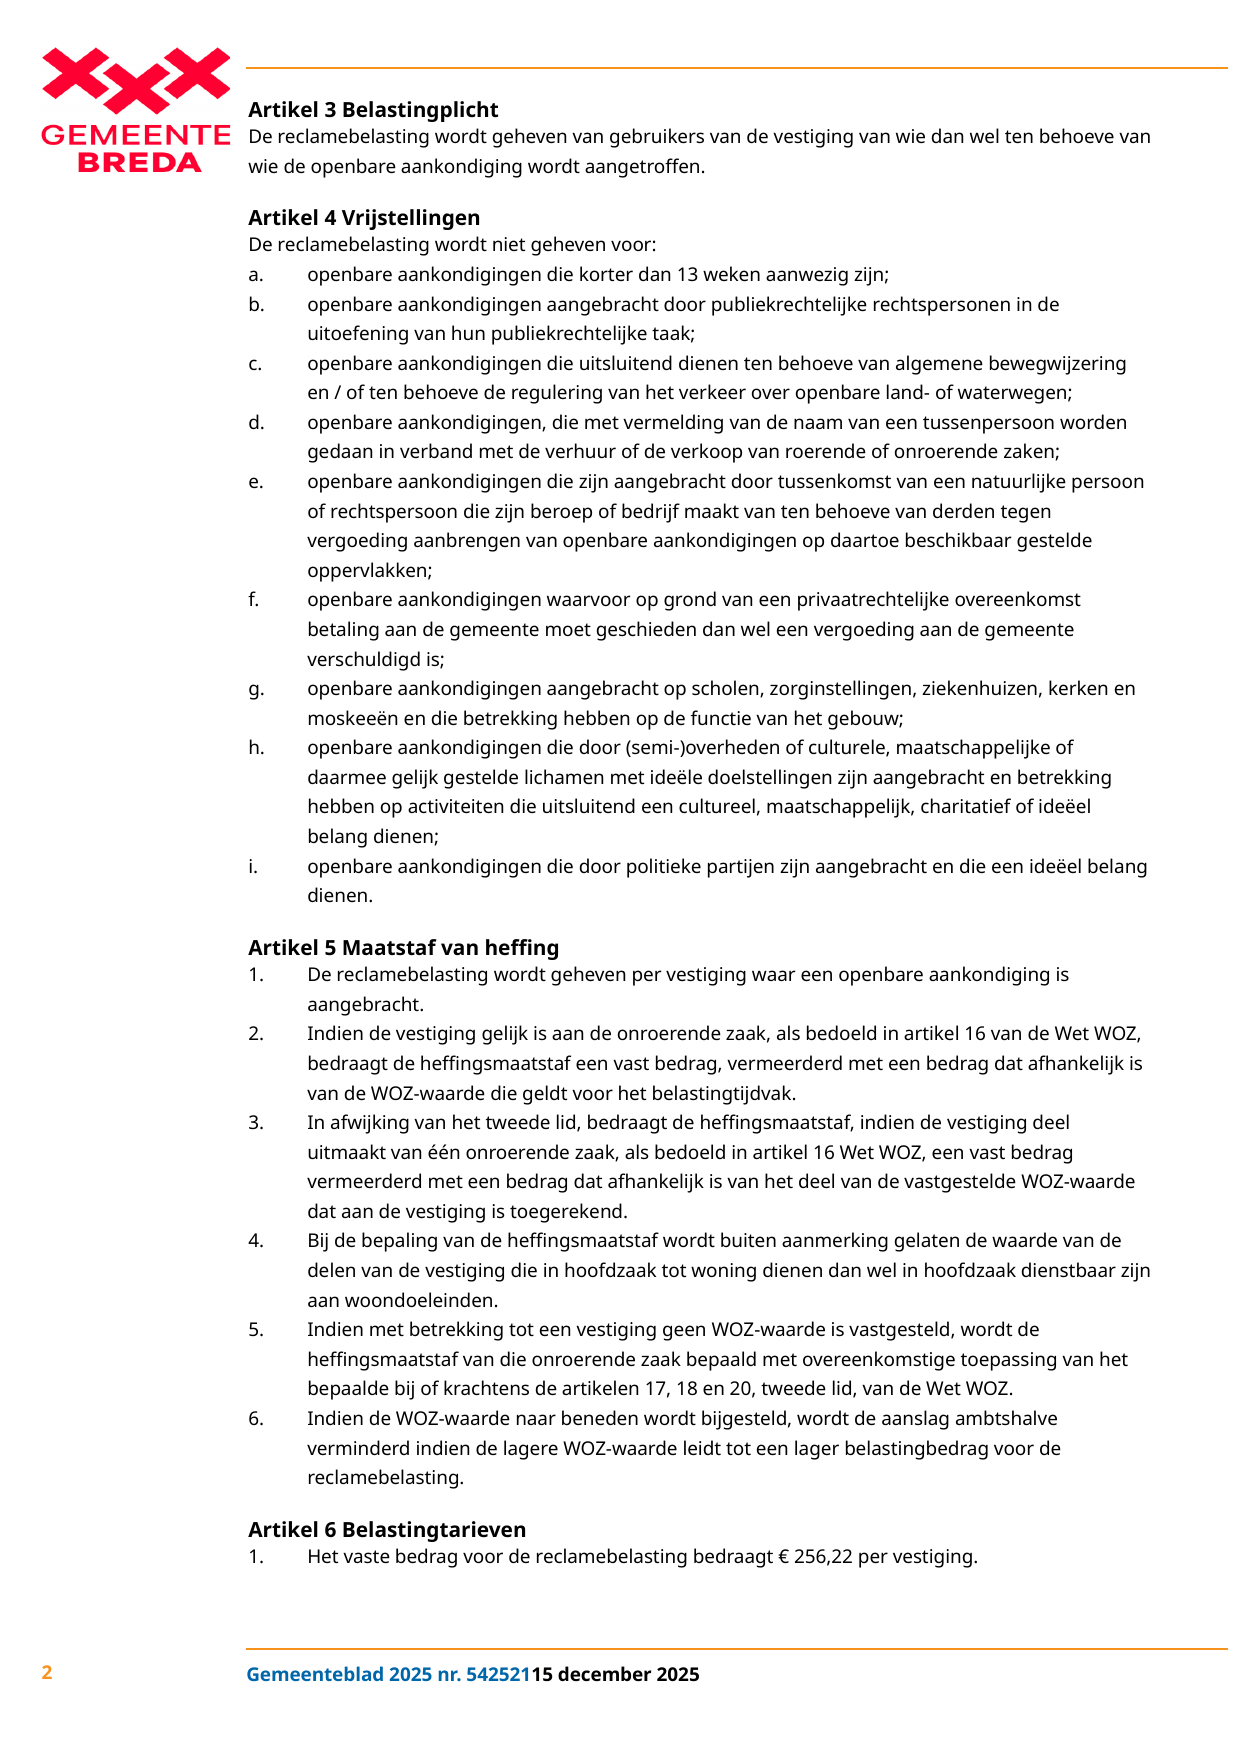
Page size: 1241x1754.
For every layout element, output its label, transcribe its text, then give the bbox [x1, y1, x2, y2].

text Artikel 5 Maatstaf van heffing [248, 933, 1152, 961]
picture [41, 47, 231, 172]
text Artikel 3 Belastingplicht [248, 95, 1152, 123]
list Indien de WOZ-waarde naar beneden wordt bijgesteld, wordt de aanslag ambtshalve verminderd indien de lagere WOZ-waarde leidt tot een lager belastingbedrag voor de reclamebelasting. [248, 1405, 1152, 1490]
list openbare aankondigingen die door politieke partijen zijn aangebracht en die een ideëel belang dienen. [248, 853, 1152, 908]
list openbare aankondigingen waarvoor op grond van een privaatrechtelijke overeenkomst betaling aan de gemeente moet geschieden dan wel een vergoeding aan de gemeente verschuldigd is; [248, 587, 1152, 672]
list openbare aankondigingen die zijn aangebracht door tussenkomst van een natuurlijke persoon of rechtspersoon die zijn beroep of bedrijf maakt van ten behoeve van derden tegen vergoeding aanbrengen van openbare aankondigingen op daartoe beschikbaar gestelde oppervlakken; [248, 468, 1152, 583]
list De reclamebelasting wordt geheven per vestiging waar een openbare aankondiging is aangebracht. [248, 961, 1152, 1017]
list In afwijking van het tweede lid, bedraagt de heffingsmaatstaf, indien de vestiging deel uitmaakt van één onroerende zaak, als bedoeld in artikel 16 Wet WOZ, een vast bedrag vermeerderd met een bedrag dat afhankelijk is van het deel van de vastgestelde WOZ-waarde dat aan de vestiging is toegerekend. [248, 1109, 1152, 1224]
list Het vaste bedrag voor de reclamebelasting bedraagt € 256,22 per vestiging. [248, 1543, 1152, 1569]
list openbare aankondigingen aangebracht op scholen, zorginstellingen, ziekenhuizen, kerken en moskeeën en die betrekking hebben op de functie van het gebouw; [248, 675, 1152, 731]
list openbare aankondigingen aangebracht door publiekrechtelijke rechtspersonen in de uitoefening van hun publiekrechtelijke taak; [248, 291, 1152, 346]
list Indien de vestiging gelijk is aan de onroerende zaak, als bedoeld in artikel 16 van de Wet WOZ, bedraagt de heffingsmaatstaf een vast bedrag, vermeerderd met een bedrag dat afhankelijk is van de WOZ-waarde die geldt voor het belastingtijdvak. [248, 1021, 1152, 1105]
text De reclamebelasting wordt geheven van gebruikers van de vestiging van wie dan wel ten behoeve van wie de openbare aankondiging wordt aangetroffen. [248, 123, 1152, 178]
list openbare aankondigingen die korter dan 13 weken aanwezig zijn; [248, 261, 1152, 287]
list openbare aankondigingen, die met vermelding van de naam van een tussenpersoon worden gedaan in verband met de verhuur of de verkoop van roerende of onroerende zaken; [248, 409, 1152, 464]
list Indien met betrekking tot een vestiging geen WOZ-waarde is vastgesteld, wordt de heffingsmaatstaf van die onroerende zaak bepaald met overeenkomstige toepassing van het bepaalde bij of krachtens de artikelen 17, 18 en 20, tweede lid, van de Wet WOZ. [248, 1316, 1152, 1401]
list openbare aankondigingen die door (semi-)overheden of culturele, maatschappelijke of daarmee gelijk gestelde lichamen met ideële doelstellingen zijn aangebracht en betrekking hebben op activiteiten die uitsluitend een cultureel, maatschappelijk, charitatief of ideëel belang dienen; [248, 734, 1152, 849]
text Artikel 6 Belastingtarieven [248, 1515, 1152, 1543]
list openbare aankondigingen die uitsluitend dienen ten behoeve van algemene bewegwijzering en / of ten behoeve de regulering van het verkeer over openbare land- of waterwegen; [248, 350, 1152, 405]
text Artikel 4 Vrijstellingen [248, 203, 1152, 232]
text De reclamebelasting wordt niet geheven voor: [248, 232, 1152, 257]
list Bij de bepaling van de heffingsmaatstaf wordt buiten aanmerking gelaten de waarde van de delen van de vestiging die in hoofdzaak tot woning dienen dan wel in hoofdzaak dienstbaar zijn aan woondoeleinden. [248, 1228, 1152, 1312]
